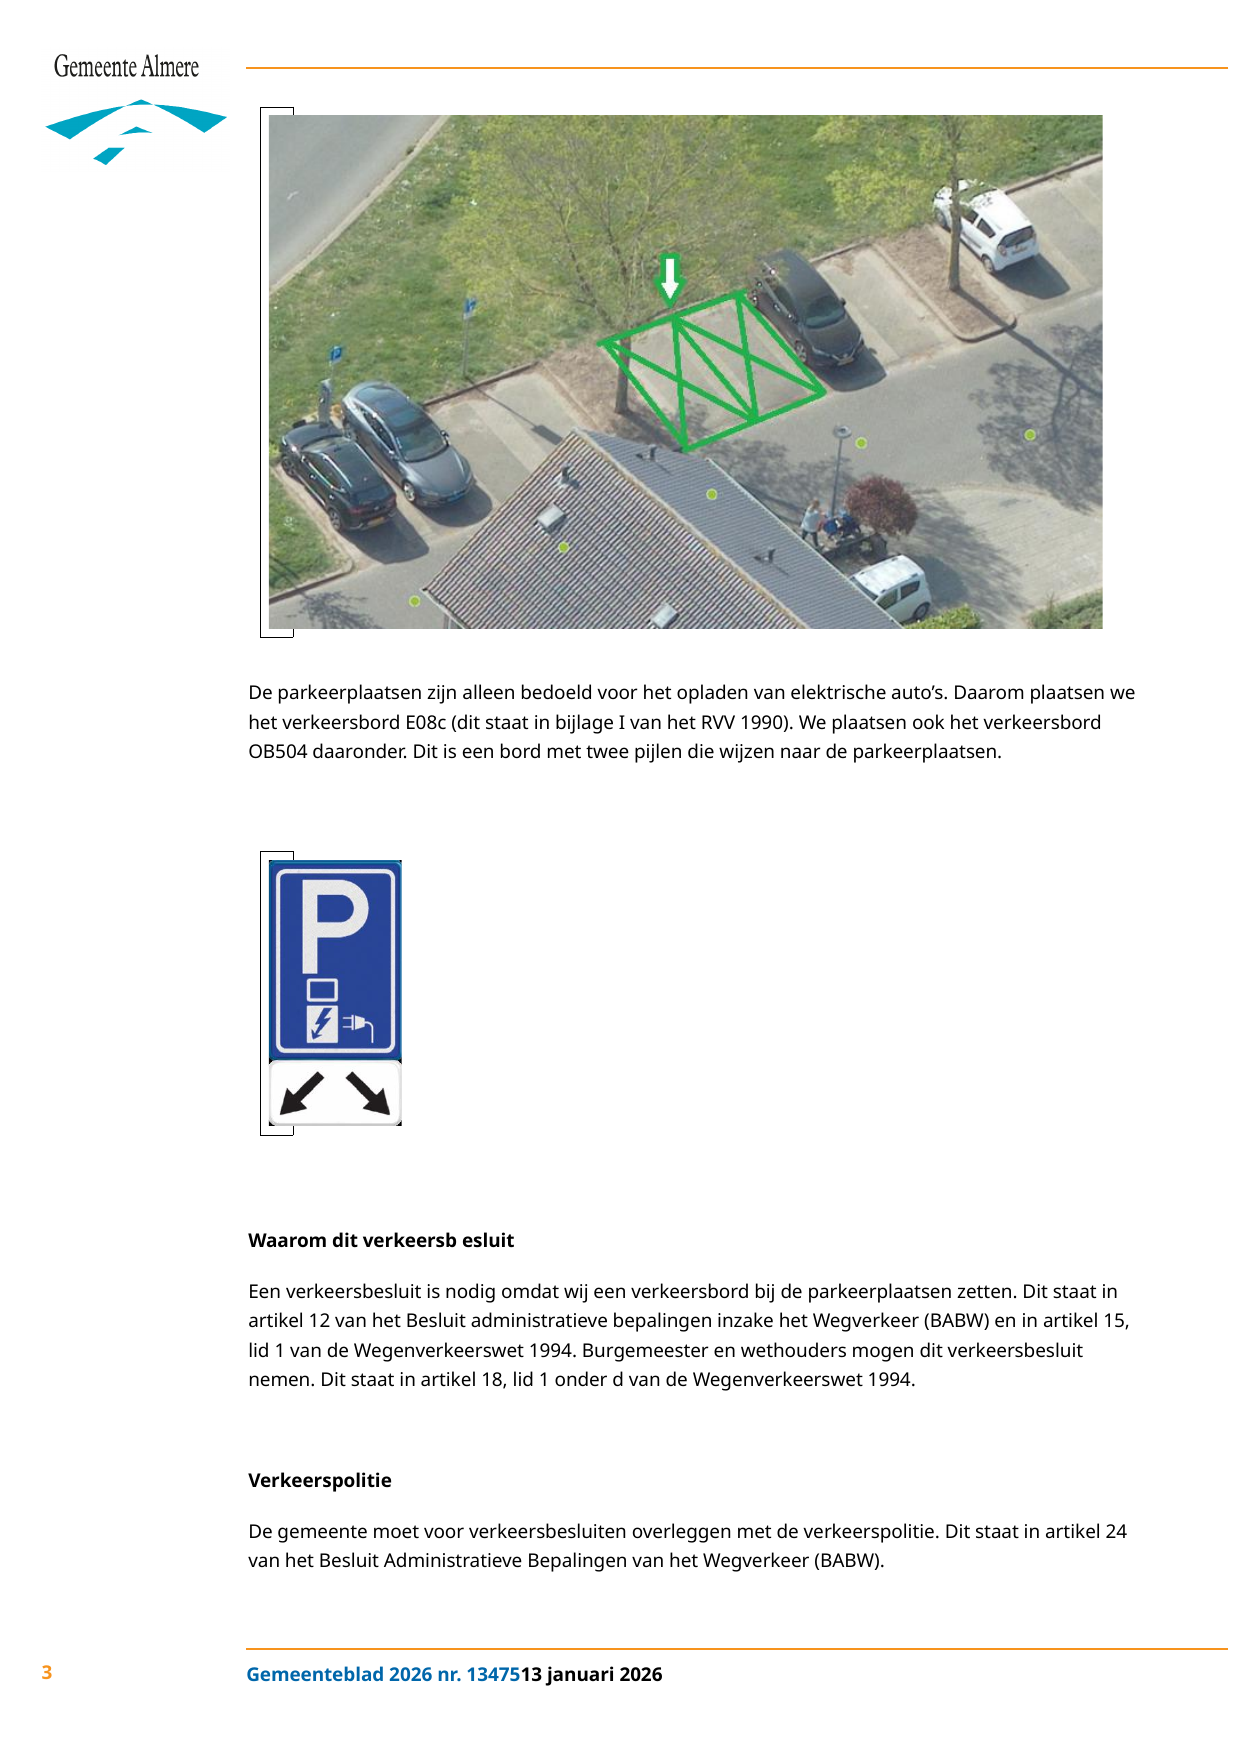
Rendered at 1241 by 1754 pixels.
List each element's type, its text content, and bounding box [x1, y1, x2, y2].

text Verkeerspolitie [248, 1467, 1152, 1493]
text Een verkeersbesluit is nodig omdat wij een verkeersbord bij de parkeerplaatsen zetten. Dit staat in artikel 12 van het Besluit administratieve bepalingen inzake het Wegverkeer (BABW) en in artikel 15, lid 1 van de Wegenverkeerswet 1994. Burgemeester en wethouders mogen dit verkeersbesluit nemen. Dit staat in artikel 18, lid 1 onder d van de Wegenverkeerswet 1994. [248, 1278, 1152, 1392]
picture [41, 47, 231, 172]
text Waarom dit verkeersb esluit [248, 1227, 1152, 1253]
text De parkeerplaatsen zijn alleen bedoeld voor het opladen van elektrische auto’s. Daarom plaatsen we het verkeersbord E08c (dit staat in bijlage I van het RVV 1990). We plaatsen ook het verkeersbord OB504 daaronder. Dit is een bord met twee pijlen die wijzen naar de parkeerplaatsen. [248, 679, 1152, 764]
picture [268, 860, 402, 1126]
text De gemeente moet voor verkeersbesluiten overleggen met de verkeerspolitie. Dit staat in artikel 24 van het Besluit Administratieve Bepalingen van het Wegverkeer (BABW). [248, 1518, 1152, 1573]
picture [268, 115, 1103, 629]
